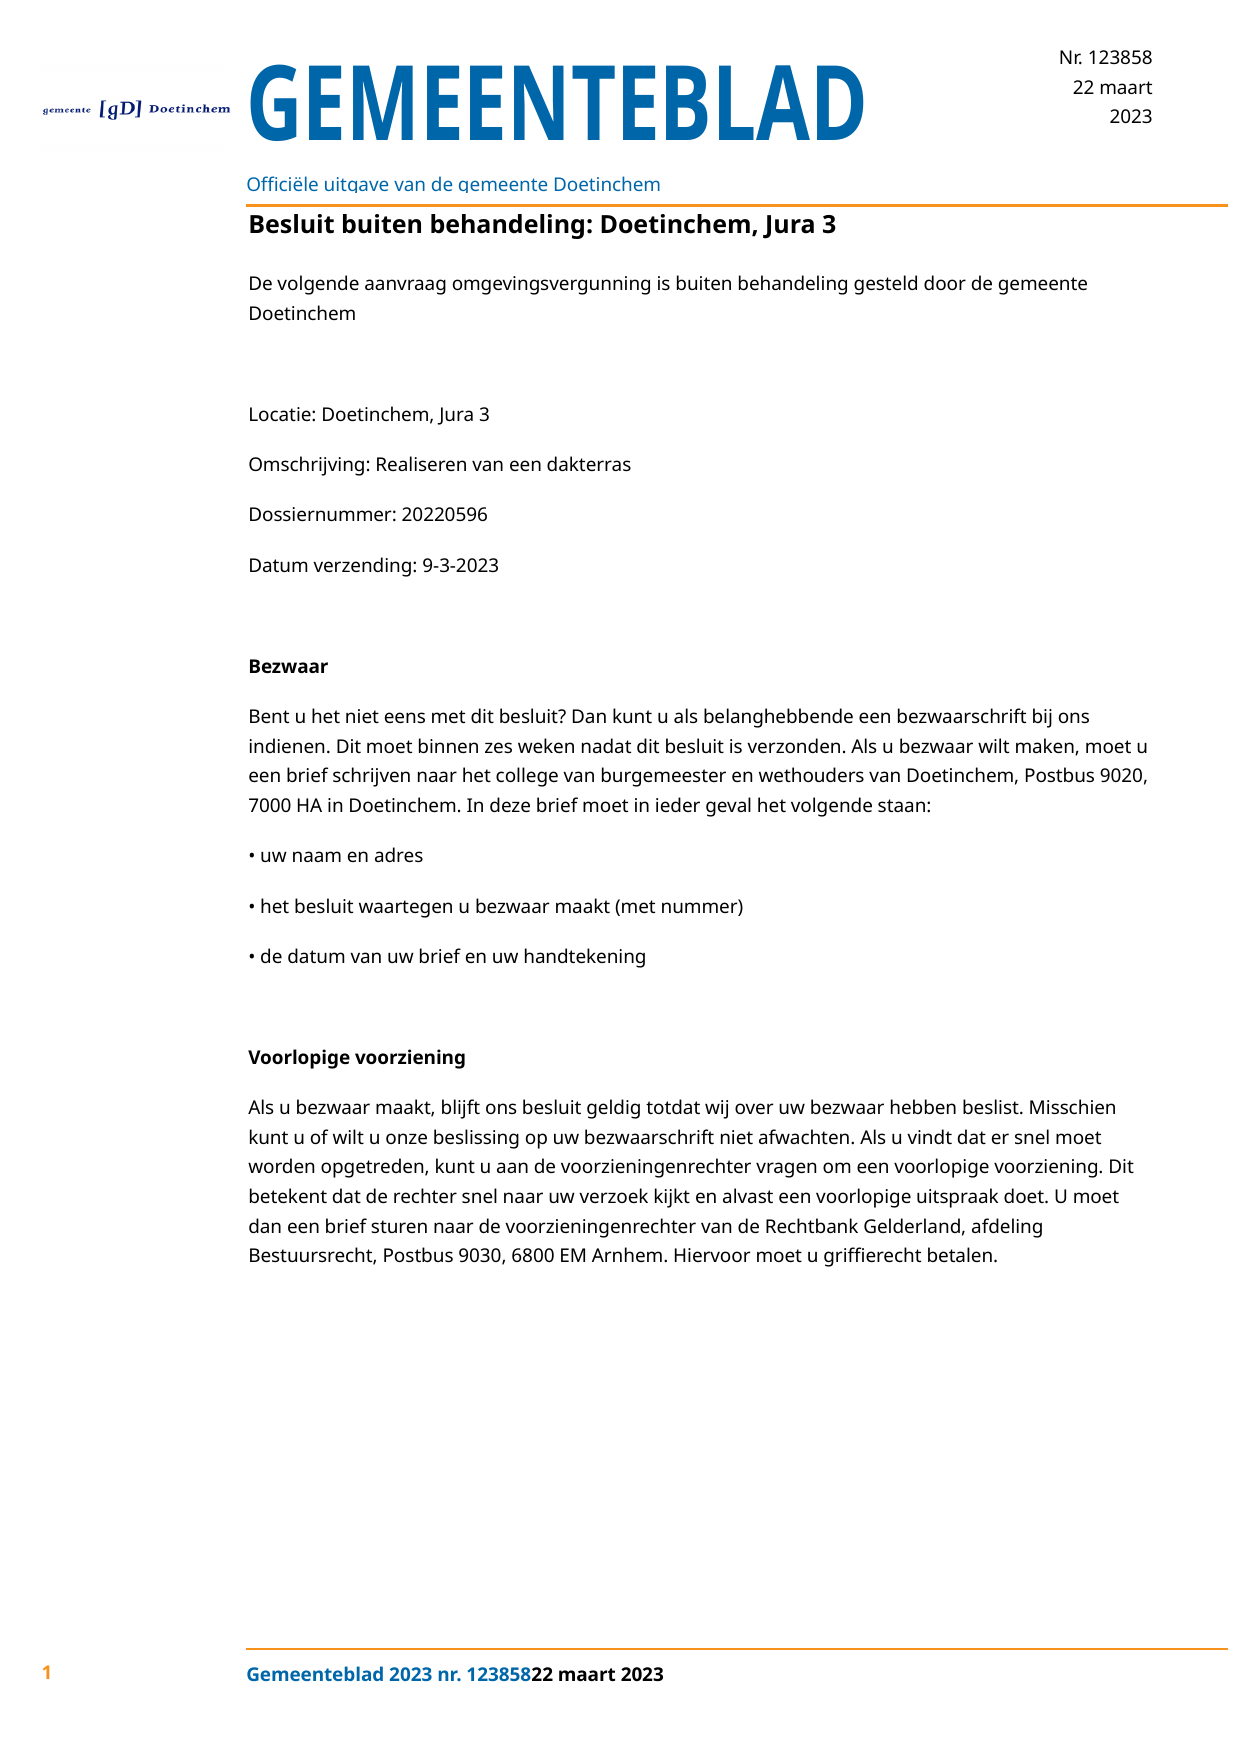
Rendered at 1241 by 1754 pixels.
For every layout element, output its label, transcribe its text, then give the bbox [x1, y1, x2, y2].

text Bezwaar [248, 653, 1152, 678]
text Voorlopige voorziening [248, 1044, 1152, 1070]
text • de datum van uw brief en uw handtekening [248, 943, 1152, 969]
text Datum verzending: 9-3-2023 [248, 552, 1152, 578]
text • het besluit waartegen u bezwaar maakt (met nummer) [248, 893, 1152, 918]
text Als u bezwaar maakt, blijft ons besluit geldig totdat wij over uw bezwaar hebben beslist. Misschien kunt u of wilt u onze beslissing op uw bezwaarschrift niet afwachten. Als u vindt dat er snel moet worden opgetreden, kunt u aan de voorzieningenrechter vragen om een voorlopige voorziening. Dit betekent dat de rechter snel naar uw verzoek kijkt en alvast een voorlopige uitspraak doet. U moet dan een brief sturen naar de voorzieningenrechter van de Rechtbank Gelderland, afdeling Bestuursrecht, Postbus 9030, 6800 EM Arnhem. Hiervoor moet u griffierecht betalen. [248, 1094, 1152, 1268]
text Dossiernummer: 20220596 [248, 502, 1152, 527]
text De volgende aanvraag omgevingsvergunning is buiten behandeling gesteld door de gemeente Doetinchem [248, 270, 1152, 326]
text • uw naam en adres [248, 842, 1152, 868]
text Besluit buiten behandeling: Doetinchem, Jura 3 [248, 207, 1152, 241]
text Bent u het niet eens met dit besluit? Dan kunt u als belanghebbende een bezwaarschrift bij ons indienen. Dit moet binnen zes weken nadat dit besluit is verzonden. Als u bezwaar wilt maken, moet u een brief schrijven naar het college van burgemeester en wethouders van Doetinchem, Postbus 9020, 7000 HA in Doetinchem. In deze brief moet in ieder geval het volgende staan: [248, 703, 1152, 818]
picture [41, 47, 231, 172]
text Omschrijving: Realiseren van een dakterras [248, 451, 1152, 477]
text Locatie: Doetinchem, Jura 3 [248, 401, 1152, 426]
